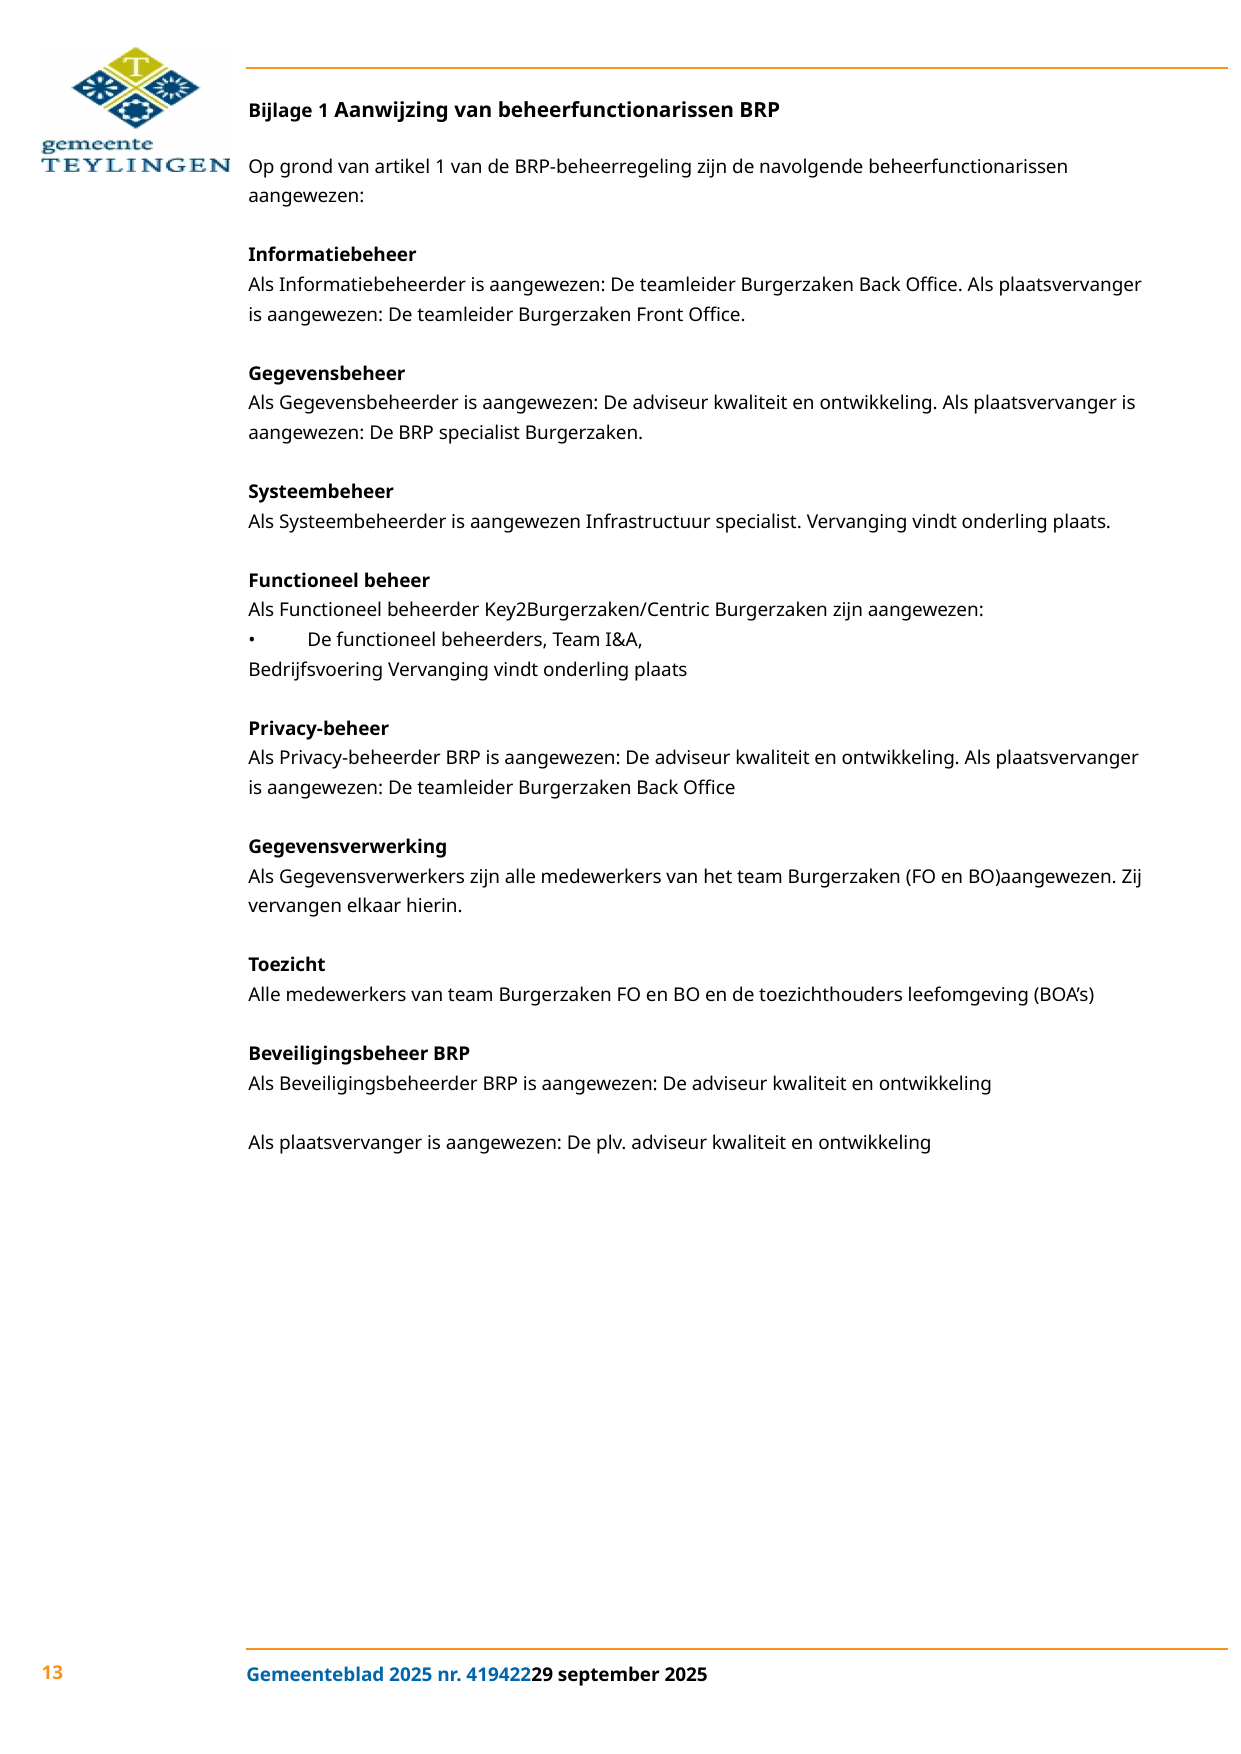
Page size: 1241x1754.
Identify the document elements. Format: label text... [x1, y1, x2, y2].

text Functioneel beheer [248, 567, 1152, 593]
text Privacy-beheer [248, 715, 1152, 741]
text Systeembeheer [248, 478, 1152, 504]
text Als Systeembeheerder is aangewezen Infrastructuur specialist. Vervanging vindt onderling plaats. [248, 508, 1152, 534]
text Informatiebeheer [248, 242, 1152, 267]
list De functioneel beheerders, Team I&A, [248, 626, 1152, 652]
picture [41, 47, 231, 172]
text Bijlage 1 Aanwijzing van beheerfunctionarissen BRP [248, 95, 1152, 123]
text Bedrijfsvoering Vervanging vindt onderling plaats [248, 656, 1152, 682]
text Als Gegevensbeheerder is aangewezen: De adviseur kwaliteit en ontwikkeling. Als plaatsvervanger is aangewezen: De BRP specialist Burgerzaken. [248, 389, 1152, 445]
text Gegevensbeheer [248, 360, 1152, 386]
text Op grond van artikel 1 van de BRP-beheerregeling zijn de navolgende beheerfunctionarissen aangewezen: [248, 153, 1152, 208]
text Als Beveiligingsbeheerder BRP is aangewezen: De adviseur kwaliteit en ontwikkeling [248, 1070, 1152, 1096]
text Alle medewerkers van team Burgerzaken FO en BO en de toezichthouders leefomgeving (BOA’s) [248, 981, 1152, 1007]
text Gegevensverwerking [248, 833, 1152, 859]
text Als Functioneel beheerder Key2Burgerzaken/Centric Burgerzaken zijn aangewezen: [248, 597, 1152, 622]
text Toezicht [248, 952, 1152, 977]
text Als Informatiebeheerder is aangewezen: De teamleider Burgerzaken Back Office. Als plaatsvervanger is aangewezen: De teamleider Burgerzaken Front Office. [248, 271, 1152, 327]
text Als Gegevensverwerkers zijn alle medewerkers van het team Burgerzaken (FO en BO)aangewezen. Zij vervangen elkaar hierin. [248, 863, 1152, 918]
text Als plaatsvervanger is aangewezen: De plv. adviseur kwaliteit en ontwikkeling [248, 1129, 1152, 1155]
text Als Privacy-beheerder BRP is aangewezen: De adviseur kwaliteit en ontwikkeling. Als plaatsvervanger is aangewezen: De teamleider Burgerzaken Back Office [248, 744, 1152, 800]
text Beveiligingsbeheer BRP [248, 1040, 1152, 1066]
